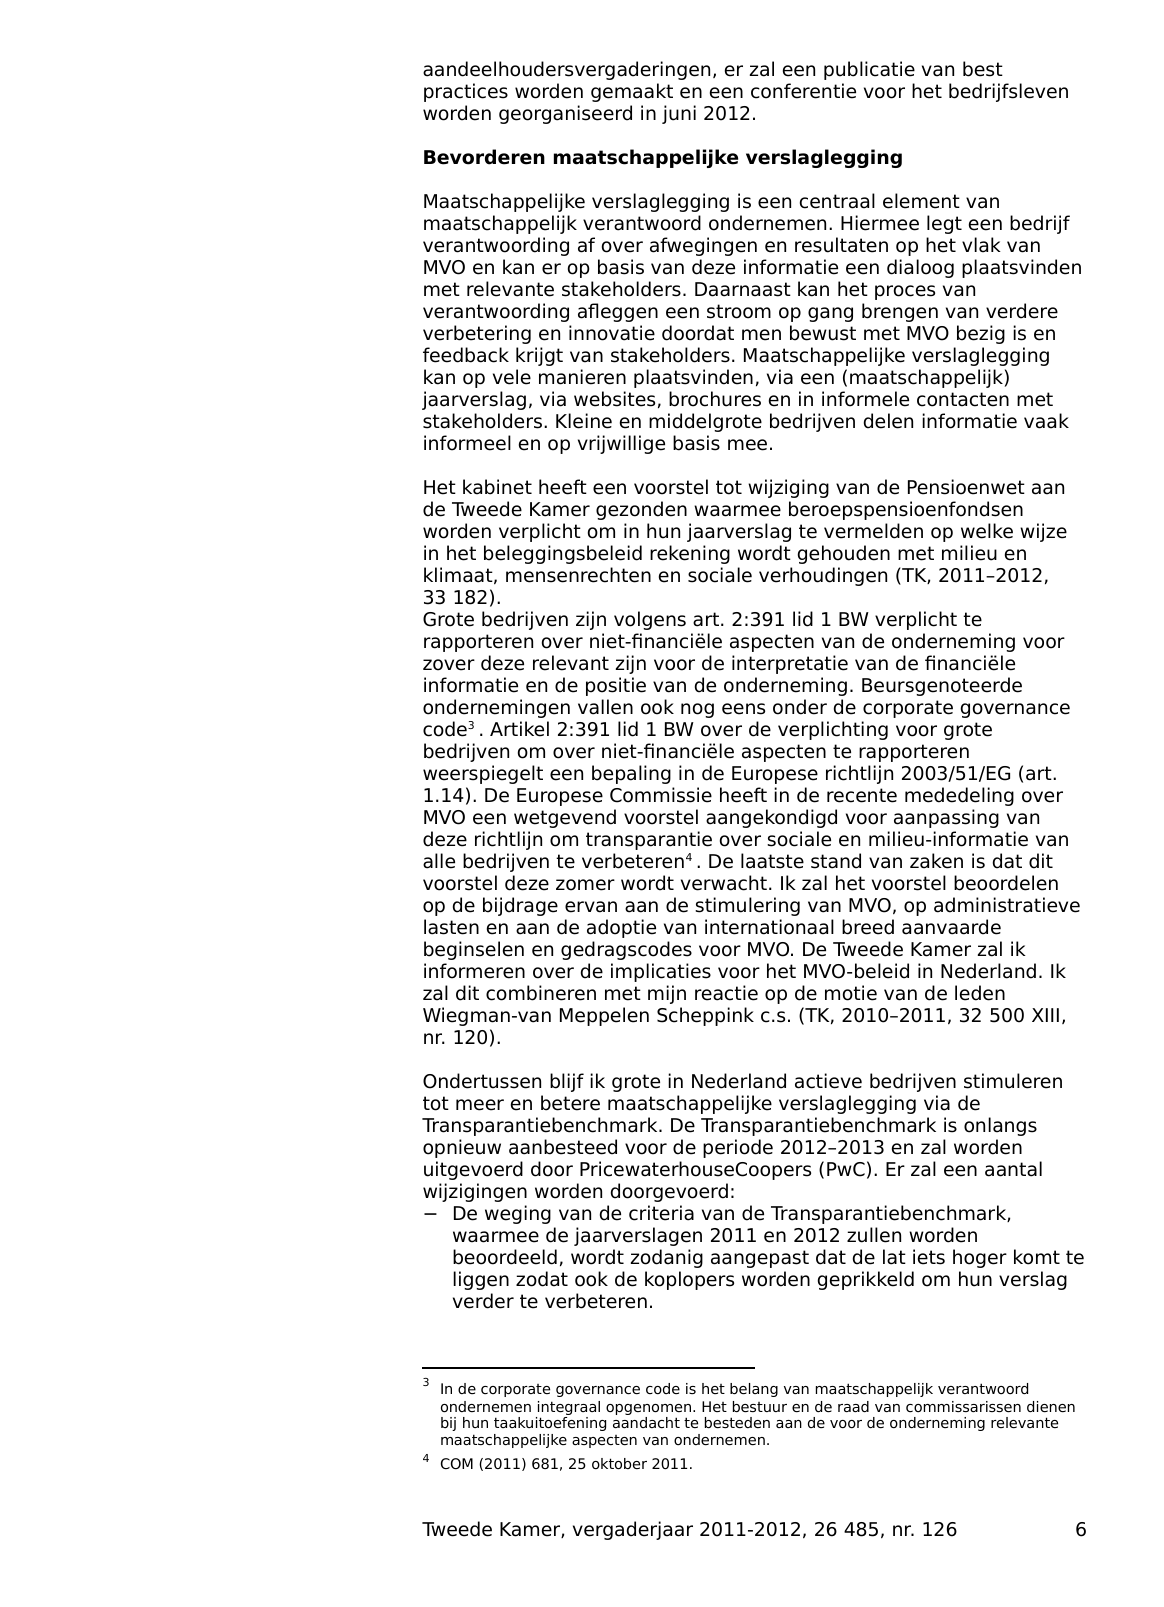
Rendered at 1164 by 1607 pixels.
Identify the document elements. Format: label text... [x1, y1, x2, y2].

text Het kabinet heeft een voorstel tot wijziging van de Pensioenwet aan de Tweede Kamer gezonden waarmee beroepspensioenfondsen worden verplicht om in hun jaarverslag te vermelden op welke wijze in het beleggingsbeleid rekening wordt gehouden met milieu en klimaat, mensenrechten en sociale verhoudingen (TK, 2011–2012, 33 182). [422, 477, 1087, 609]
text aandeelhoudersvergaderingen, er zal een publicatie van best practices worden gemaakt en een conferentie voor het bedrijfsleven worden georganiseerd in juni 2012. [422, 59, 1087, 125]
text COM (2011) 681, 25 oktober 2011. [422, 1452, 1087, 1474]
text Maatschappelijke verslaglegging is een centraal element van maatschappelijk verantwoord ondernemen. Hiermee legt een bedrijf verantwoording af over afwegingen en resultaten op het vlak van MVO en kan er op basis van deze informatie een dialoog plaatsvinden met relevante stakeholders. Daarnaast kan het proces van verantwoording afleggen een stroom op gang brengen van verdere verbetering en innovatie doordat men bewust met MVO bezig is en feedback krijgt van stakeholders. Maatschappelijke verslaglegging kan op vele manieren plaatsvinden, via een (maatschappelijk) jaarverslag, via websites, brochures en in informele contacten met stakeholders. Kleine en middelgrote bedrijven delen informatie vaak informeel en op vrijwillige basis mee. [422, 191, 1087, 455]
text Ondertussen blijf ik grote in Nederland actieve bedrijven stimuleren tot meer en betere maatschappelijke verslaglegging via de Transparantiebenchmark. De Transparantiebenchmark is onlangs opnieuw aanbesteed voor de periode 2012–2013 en zal worden uitgevoerd door PricewaterhouseCoopers (PwC). Er zal een aantal wijzigingen worden doorgevoerd: [422, 1071, 1087, 1203]
text Grote bedrijven zijn volgens art. 2:391 lid 1 BW verplicht te rapporteren over niet-financiële aspecten van de onderneming voor zover deze relevant zijn voor de interpretatie van de financiële informatie en de positie van de onderneming. Beursgenoteerde ondernemingen vallen ook nog eens onder de corporate governance code. Artikel 2:391 lid 1 BW over de verplichting voor grote bedrijven om over niet-financiële aspecten te rapporteren weerspiegelt een bepaling in de Europese richtlijn 2003/51/EG (art. 1.14). De Europese Commissie heeft in de recente mededeling over MVO een wetgevend voorstel aangekondigd voor aanpassing van deze richtlijn om transparantie over sociale en milieu-informatie van alle bedrijven te verbeteren. De laatste stand van zaken is dat dit voorstel deze zomer wordt verwacht. Ik zal het voorstel beoordelen op de bijdrage ervan aan de stimulering van MVO, op administratieve lasten en aan de adoptie van internationaal breed aanvaarde beginselen en gedragscodes voor MVO. De Tweede Kamer zal ik informeren over de implicaties voor het MVO-beleid in Nederland. Ik zal dit combineren met mijn reactie op de motie van de leden Wiegman-van Meppelen Scheppink c.s. (TK, 2010–2011, 32 500 XIII, nr. 120). [422, 609, 1087, 1049]
subtitle Bevorderen maatschappelijke verslaglegging [422, 147, 1087, 169]
text In de corporate governance code is het belang van maatschappelijk verantwoord ondernemen integraal opgenomen. Het bestuur en de raad van commissarissen dienen bij hun taakuitoefening aandacht te besteden aan de voor de onderneming relevante maatschappelijke aspecten van ondernemen. [422, 1377, 1087, 1449]
text − De weging van de criteria van de Transparantiebenchmark, waarmee de jaarverslagen 2011 en 2012 zullen worden beoordeeld, wordt zodanig aangepast dat de lat iets hoger komt te liggen zodat ook de koplopers worden geprikkeld om hun verslag verder te verbeteren. [422, 1203, 1087, 1313]
